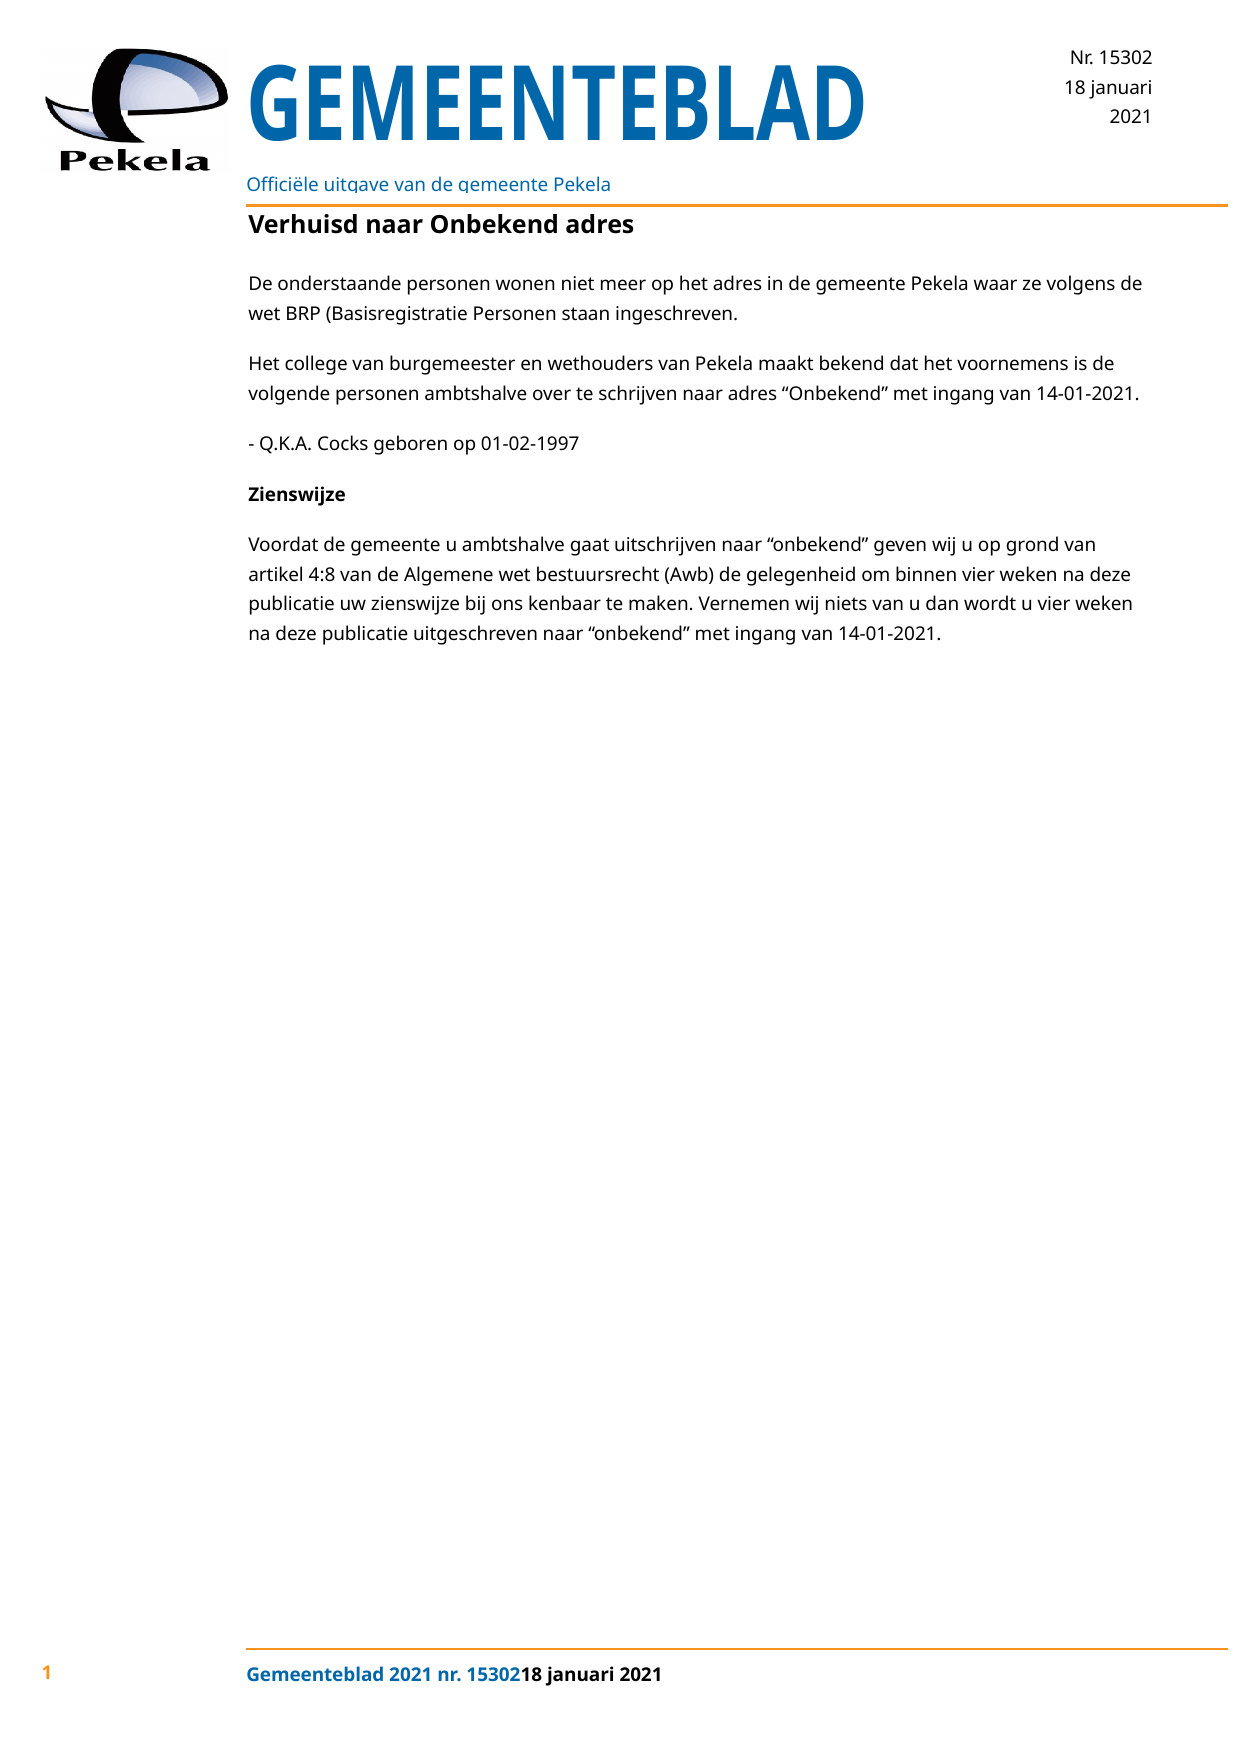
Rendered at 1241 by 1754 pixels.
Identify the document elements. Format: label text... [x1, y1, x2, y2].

text Zienswijze [248, 481, 1152, 506]
text - Q.K.A. Cocks geboren op 01-02-1997 [248, 430, 1152, 456]
text Het college van burgemeester en wethouders van Pekela maakt bekend dat het voornemens is de volgende personen ambtshalve over te schrijven naar adres “Onbekend” met ingang van 14-01-2021. [248, 350, 1152, 406]
text De onderstaande personen wonen niet meer op het adres in de gemeente Pekela waar ze volgens de wet BRP (Basisregistratie Personen staan ingeschreven. [248, 270, 1152, 326]
text Voordat de gemeente u ambtshalve gaat uitschrijven naar “onbekend” geven wij u op grond van artikel 4:8 van de Algemene wet bestuursrecht (Awb) de gelegenheid om binnen vier weken na deze publicatie uw zienswijze bij ons kenbaar te maken. Vernemen wij niets van u dan wordt u vier weken na deze publicatie uitgeschreven naar “onbekend” met ingang van 14-01-2021. [248, 531, 1152, 646]
text Verhuisd naar Onbekend adres [248, 207, 1152, 241]
picture [41, 47, 231, 172]
